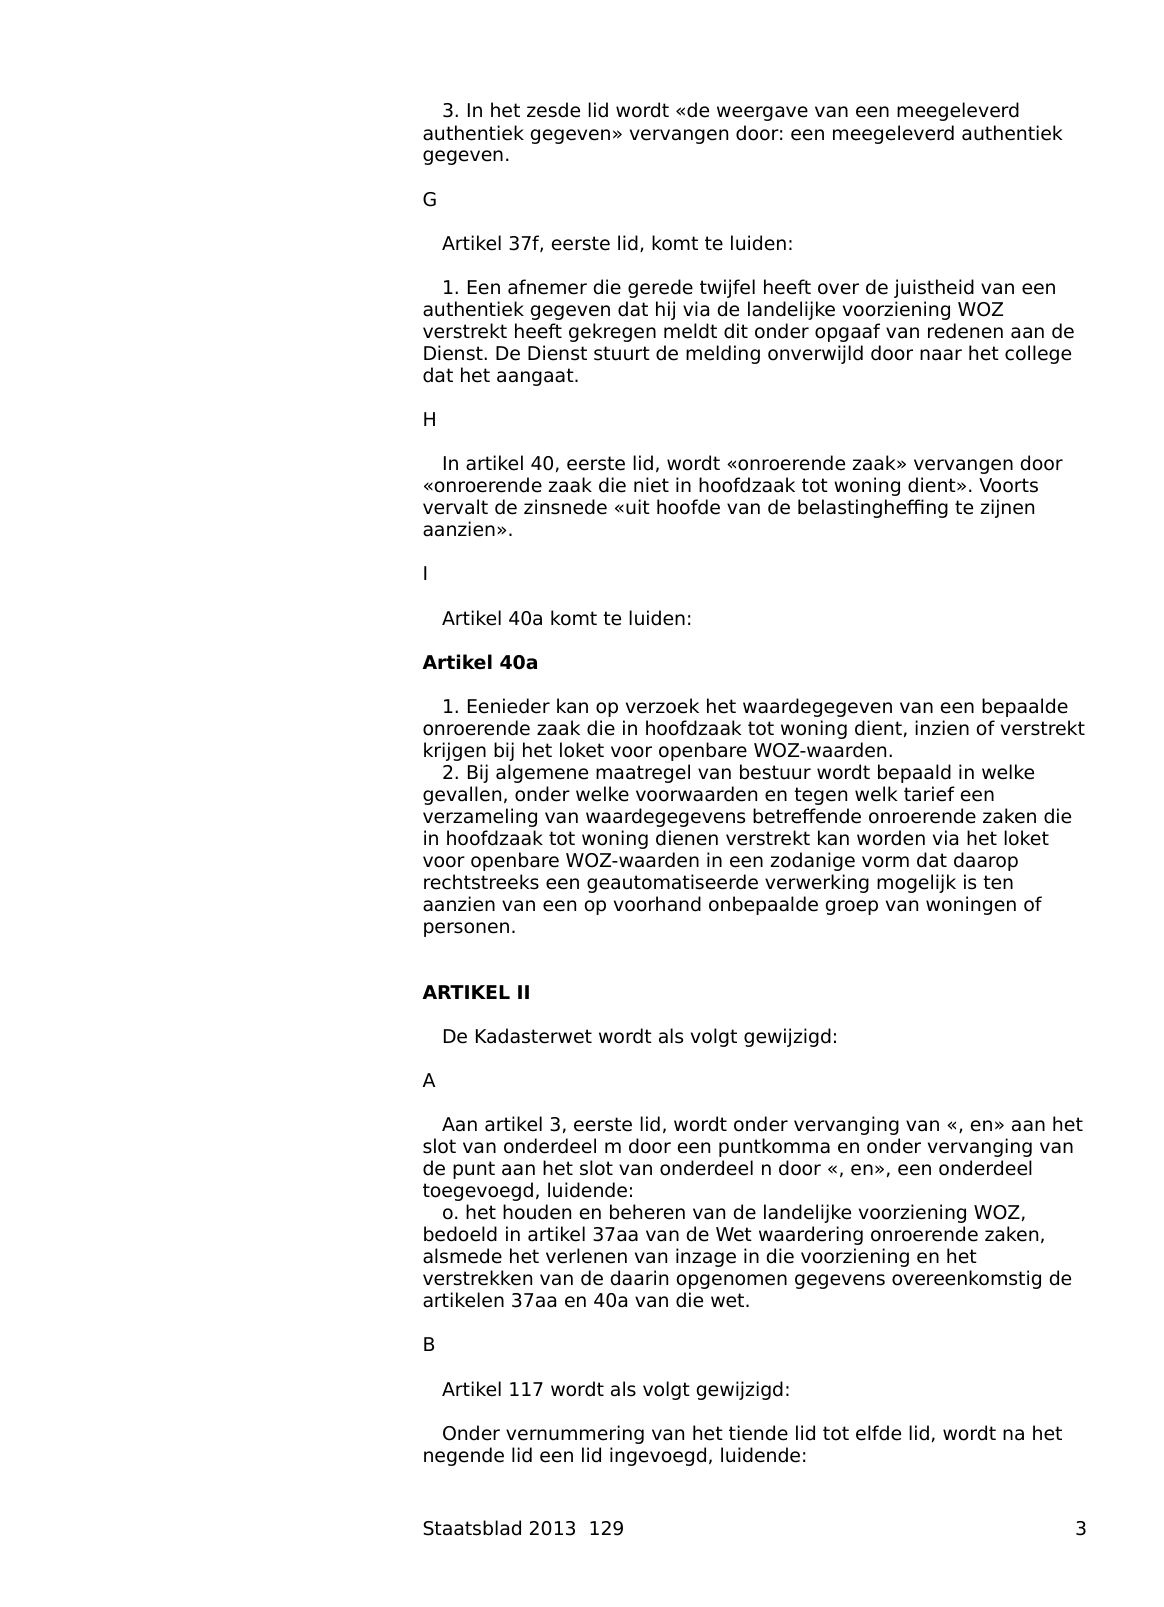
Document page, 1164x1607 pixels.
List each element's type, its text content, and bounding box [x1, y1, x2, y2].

text 2. Bij algemene maatregel van bestuur wordt bepaald in welke gevallen, onder welke voorwaarden en tegen welk tarief een verzameling van waardegegevens betreffende onroerende zaken die in hoofdzaak tot woning dienen verstrekt kan worden via het loket voor openbare WOZ-waarden in een zodanige vorm dat daarop rechtstreeks een geautomatiseerde verwerking mogelijk is ten aanzien van een op voorhand onbepaalde groep van woningen of personen. [422, 762, 1087, 937]
text De Kadasterwet wordt als volgt gewijzigd: [422, 1026, 1087, 1048]
text Artikel 37f, eerste lid, komt te luiden: [422, 233, 1087, 255]
text B [422, 1334, 1087, 1356]
text 3. In het zesde lid wordt «de weergave van een meegeleverd authentiek gegeven» vervangen door: een meegeleverd authentiek gegeven. [422, 100, 1087, 166]
text I [422, 563, 1087, 585]
text 1. Een afnemer die gerede twijfel heeft over de juistheid van een authentiek gegeven dat hij via de landelijke voorziening WOZ verstrekt heeft gekregen meldt dit onder opgaaf van redenen aan de Dienst. De Dienst stuurt de melding onverwijld door naar het college dat het aangaat. [422, 277, 1087, 387]
text Artikel 117 wordt als volgt gewijzigd: [422, 1378, 1087, 1401]
text Onder vernummering van het tiende lid tot elfde lid, wordt na het negende lid een lid ingevoegd, luidende: [422, 1423, 1087, 1467]
text 1. Eenieder kan op verzoek het waardegegeven van een bepaalde onroerende zaak die in hoofdzaak tot woning dient, inzien of verstrekt krijgen bij het loket voor openbare WOZ-waarden. [422, 696, 1087, 762]
text G [422, 188, 1087, 211]
text Artikel 40a komt te luiden: [422, 607, 1087, 629]
subtitle ARTIKEL II [422, 982, 1087, 1004]
text A [422, 1070, 1087, 1092]
text H [422, 409, 1087, 431]
text In artikel 40, eerste lid, wordt «onroerende zaak» vervangen door «onroerende zaak die niet in hoofdzaak tot woning dient». Voorts vervalt de zinsnede «uit hoofde van de belastingheffing te zijnen aanzien». [422, 453, 1087, 541]
text o. het houden en beheren van de landelijke voorziening WOZ, bedoeld in artikel 37aa van de Wet waardering onroerende zaken, alsmede het verlenen van inzage in die voorziening en het verstrekken van de daarin opgenomen gegevens overeenkomstig de artikelen 37aa en 40a van die wet. [422, 1202, 1087, 1312]
subtitle Artikel 40a [422, 652, 1087, 673]
text Aan artikel 3, eerste lid, wordt onder vervanging van «, en» aan het slot van onderdeel m door een puntkomma en onder vervanging van de punt aan het slot van onderdeel n door «, en», een onderdeel toegevoegd, luidende: [422, 1114, 1087, 1202]
